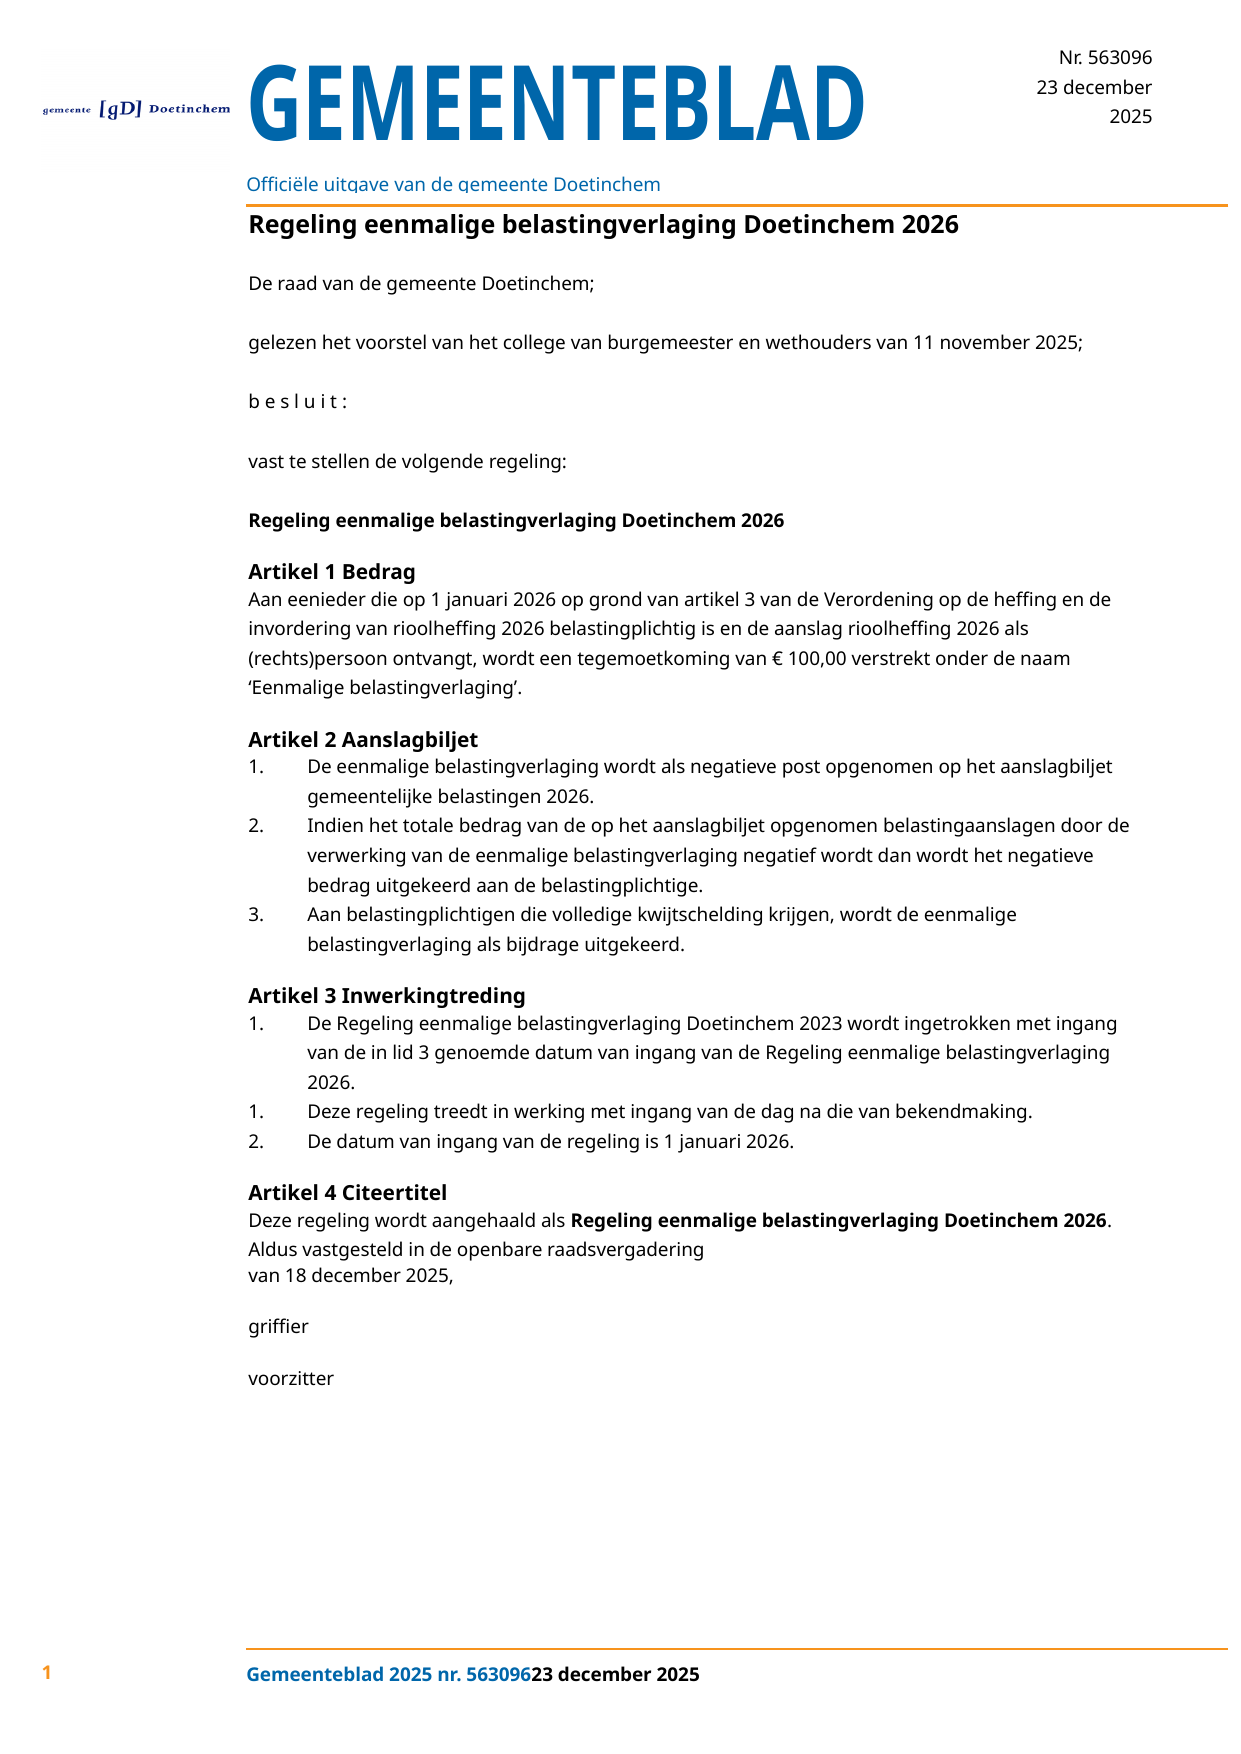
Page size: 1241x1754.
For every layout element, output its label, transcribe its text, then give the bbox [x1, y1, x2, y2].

text griffier [248, 1314, 1152, 1339]
list De datum van ingang van de regeling is 1 januari 2026. [248, 1128, 1152, 1154]
list De Regeling eenmalige belastingverlaging Doetinchem 2023 wordt ingetrokken met ingang van de in lid 3 genoemde datum van ingang van de Regeling eenmalige belastingverlaging 2026. [248, 1010, 1152, 1095]
text Aldus vastgesteld in de openbare raadsvergadering [248, 1237, 1152, 1262]
text Artikel 3 Inwerkingtreding [248, 981, 1152, 1010]
text Artikel 4 Citeertitel [248, 1178, 1152, 1207]
picture [41, 47, 231, 172]
text Artikel 2 Aanslagbiljet [248, 725, 1152, 753]
text Regeling eenmalige belastingverlaging Doetinchem 2026 [248, 207, 1152, 241]
text Artikel 1 Bedrag [248, 557, 1152, 586]
text gelezen het voorstel van het college van burgemeester en wethouders van 11 november 2025; [248, 329, 1152, 355]
text van 18 december 2025, [248, 1262, 1152, 1288]
text Deze regeling wordt aangehaald als Regeling eenmalige belastingverlaging Doetinchem 2026. [248, 1207, 1152, 1233]
list De eenmalige belastingverlaging wordt als negatieve post opgenomen op het aanslagbiljet gemeentelijke belastingen 2026. [248, 753, 1152, 809]
text vast te stellen de volgende regeling: [248, 448, 1152, 473]
text Regeling eenmalige belastingverlaging Doetinchem 2026 [248, 507, 1152, 533]
list Indien het totale bedrag van de op het aanslagbiljet opgenomen belastingaanslagen door de verwerking van de eenmalige belastingverlaging negatief wordt dan wordt het negatieve bedrag uitgekeerd aan de belastingplichtige. [248, 813, 1152, 897]
list Aan belastingplichtigen die volledige kwijtschelding krijgen, wordt de eenmalige belastingverlaging als bijdrage uitgekeerd. [248, 901, 1152, 957]
text b e s l u i t : [248, 389, 1152, 414]
text Aan eenieder die op 1 januari 2026 op grond van artikel 3 van de Verordening op de heffing en de invordering van rioolheffing 2026 belastingplichtig is en de aanslag rioolheffing 2026 als (rechts)persoon ontvangt, wordt een tegemoetkoming van € 100,00 verstrekt onder de naam ‘Eenmalige belastingverlaging’. [248, 586, 1152, 700]
text voorzitter [248, 1365, 1152, 1391]
text De raad van de gemeente Doetinchem; [248, 270, 1152, 296]
list Deze regeling treedt in werking met ingang van de dag na die van bekendmaking. [248, 1098, 1152, 1124]
